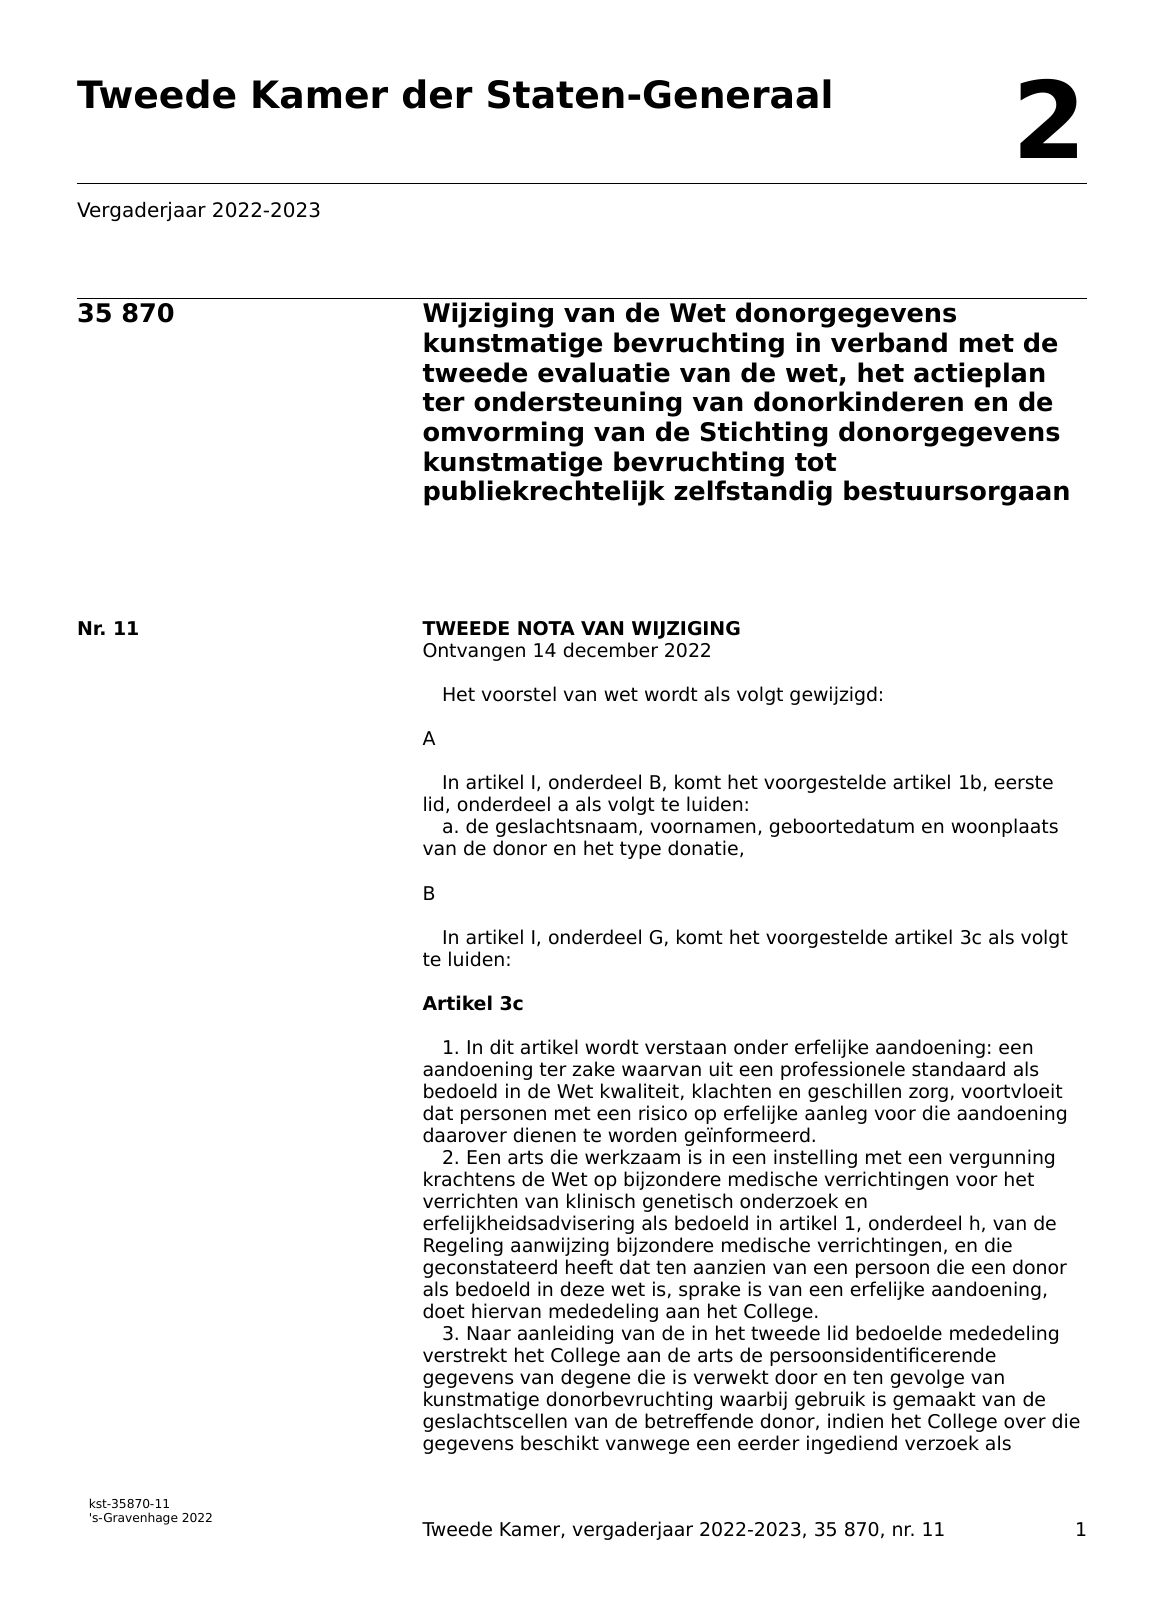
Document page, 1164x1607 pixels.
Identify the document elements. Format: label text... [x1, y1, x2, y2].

text 's-Gravenhage 2022 [88, 1511, 323, 1525]
subtitle 35 870 Wijziging van de Wet donorgegevens kunstmatige bevruchting in verband met de tweede evaluatie van de wet, het actieplan ter ondersteuning van donorkinderen en de omvorming van de Stichting donorgegevens kunstmatige bevruchting tot publiekrechtelijk zelfstandig bestuursorgaan [77, 299, 1087, 507]
table_header 2 [886, 59, 1087, 183]
subtitle B [422, 882, 1087, 904]
text kst-35870-11 [88, 1497, 323, 1511]
text Ontvangen 14 december 2022 [422, 640, 1087, 662]
subtitle A [422, 728, 1087, 750]
table_cell Vergaderjaar 2022-2023 [77, 184, 1087, 298]
text In artikel I, onderdeel G, komt het voorgestelde artikel 3c als volgt te luiden: [422, 927, 1087, 971]
text Het voorstel van wet wordt als volgt gewijzigd: [422, 684, 1087, 706]
text a. de geslachtsnaam, voornamen, geboortedatum en woonplaats van de donor en het type donatie, [422, 816, 1087, 860]
table_header Tweede Kamer der Staten-Generaal [77, 59, 886, 183]
text In artikel I, onderdeel B, komt het voorgestelde artikel 1b, eerste lid, onderdeel a als volgt te luiden: [422, 772, 1087, 816]
subtitle Nr. 11 TWEEDE NOTA VAN WIJZIGING [77, 618, 1087, 640]
text 1. In dit artikel wordt verstaan onder erfelijke aandoening: een aandoening ter zake waarvan uit een professionele standaard als bedoeld in de Wet kwaliteit, klachten en geschillen zorg, voortvloeit dat personen met een risico op erfelijke aanleg voor die aandoening daarover dienen te worden geïnformeerd. [422, 1037, 1087, 1147]
text 2. Een arts die werkzaam is in een instelling met een vergunning krachtens de Wet op bijzondere medische verrichtingen voor het verrichten van klinisch genetisch onderzoek en erfelijkheidsadvisering als bedoeld in artikel 1, onderdeel h, van de Regeling aanwijzing bijzondere medische verrichtingen, en die geconstateerd heeft dat ten aanzien van een persoon die een donor als bedoeld in deze wet is, sprake is van een erfelijke aandoening, doet hiervan mededeling aan het College. [422, 1147, 1087, 1323]
text 3. Naar aanleiding van de in het tweede lid bedoelde mededeling verstrekt het College aan de arts de persoonsidentificerende gegevens van degene die is verwekt door en ten gevolge van kunstmatige donorbevruchting waarbij gebruik is gemaakt van de geslachtscellen van de betreffende donor, indien het College over die gegevens beschikt vanwege een eerder ingediend verzoek als [422, 1323, 1087, 1454]
subtitle Artikel 3c [422, 993, 1087, 1015]
